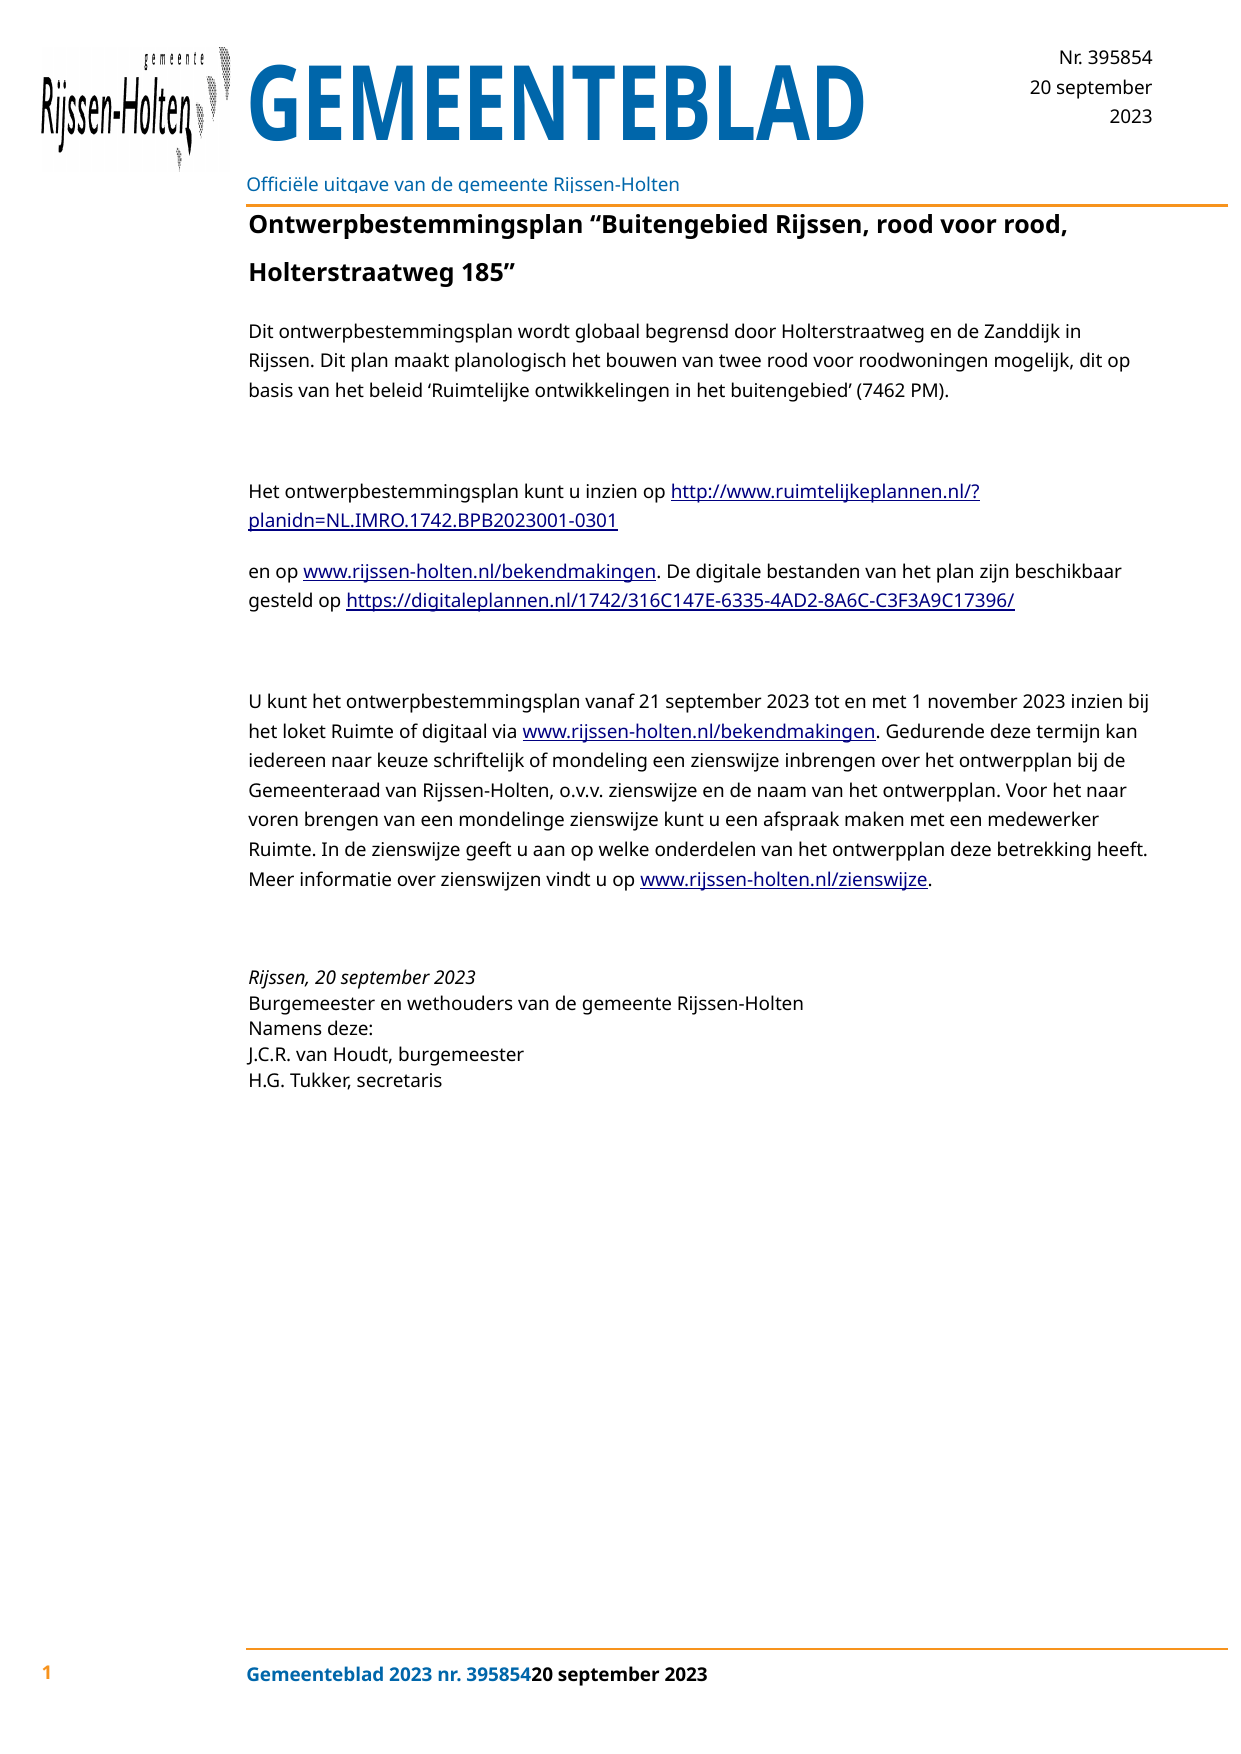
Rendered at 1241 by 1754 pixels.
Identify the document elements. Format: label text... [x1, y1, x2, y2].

text Namens deze: [248, 1016, 1152, 1041]
text J.C.R. van Houdt, burgemeester [248, 1041, 1152, 1067]
text U kunt het ontwerpbestemmingsplan vanaf 21 september 2023 tot en met 1 november 2023 inzien bij het loket Ruimte of digitaal via www.rijssen-holten.nl/bekendmakingen. Gedurende deze termijn kan iedereen naar keuze schriftelijk of mondeling een zienswijze inbrengen over het ontwerpplan bij de Gemeenteraad van Rijssen-Holten, o.v.v. zienswijze en de naam van het ontwerpplan. Voor het naar voren brengen van een mondelinge zienswijze kunt u een afspraak maken met een medewerker Ruimte. In de zienswijze geeft u aan op welke onderdelen van het ontwerpplan deze betrekking heeft. Meer informatie over zienswijzen vindt u op www.rijssen-holten.nl/zienswijze. [248, 688, 1152, 892]
text Burgemeester en wethouders van de gemeente Rijssen-Holten [248, 990, 1152, 1016]
text Dit ontwerpbestemmingsplan wordt globaal begrensd door Holterstraatweg en de Zanddijk in Rijssen. Dit plan maakt planologisch het bouwen van twee rood voor roodwoningen mogelijk, dit op basis van het beleid ‘Ruimtelijke ontwikkelingen in het buitengebied’ (7462 PM). [248, 318, 1152, 403]
text Het ontwerpbestemmingsplan kunt u inzien op http://www.ruimtelijkeplannen.nl/?planidn=NL.IMRO.1742.BPB2023001-0301 [248, 478, 1152, 533]
text H.G. Tukker, secretaris [248, 1067, 1152, 1093]
picture [41, 47, 231, 172]
text Ontwerpbestemmingsplan “Buitengebied Rijssen, rood voor rood, Holterstraatweg 185” [248, 207, 1152, 288]
text en op www.rijssen-holten.nl/bekendmakingen. De digitale bestanden van het plan zijn beschikbaar gesteld op https://digitaleplannen.nl/1742/316C147E-6335-4AD2-8A6C-C3F3A9C17396/ [248, 558, 1152, 613]
text Rijssen, 20 september 2023 [248, 964, 1152, 990]
